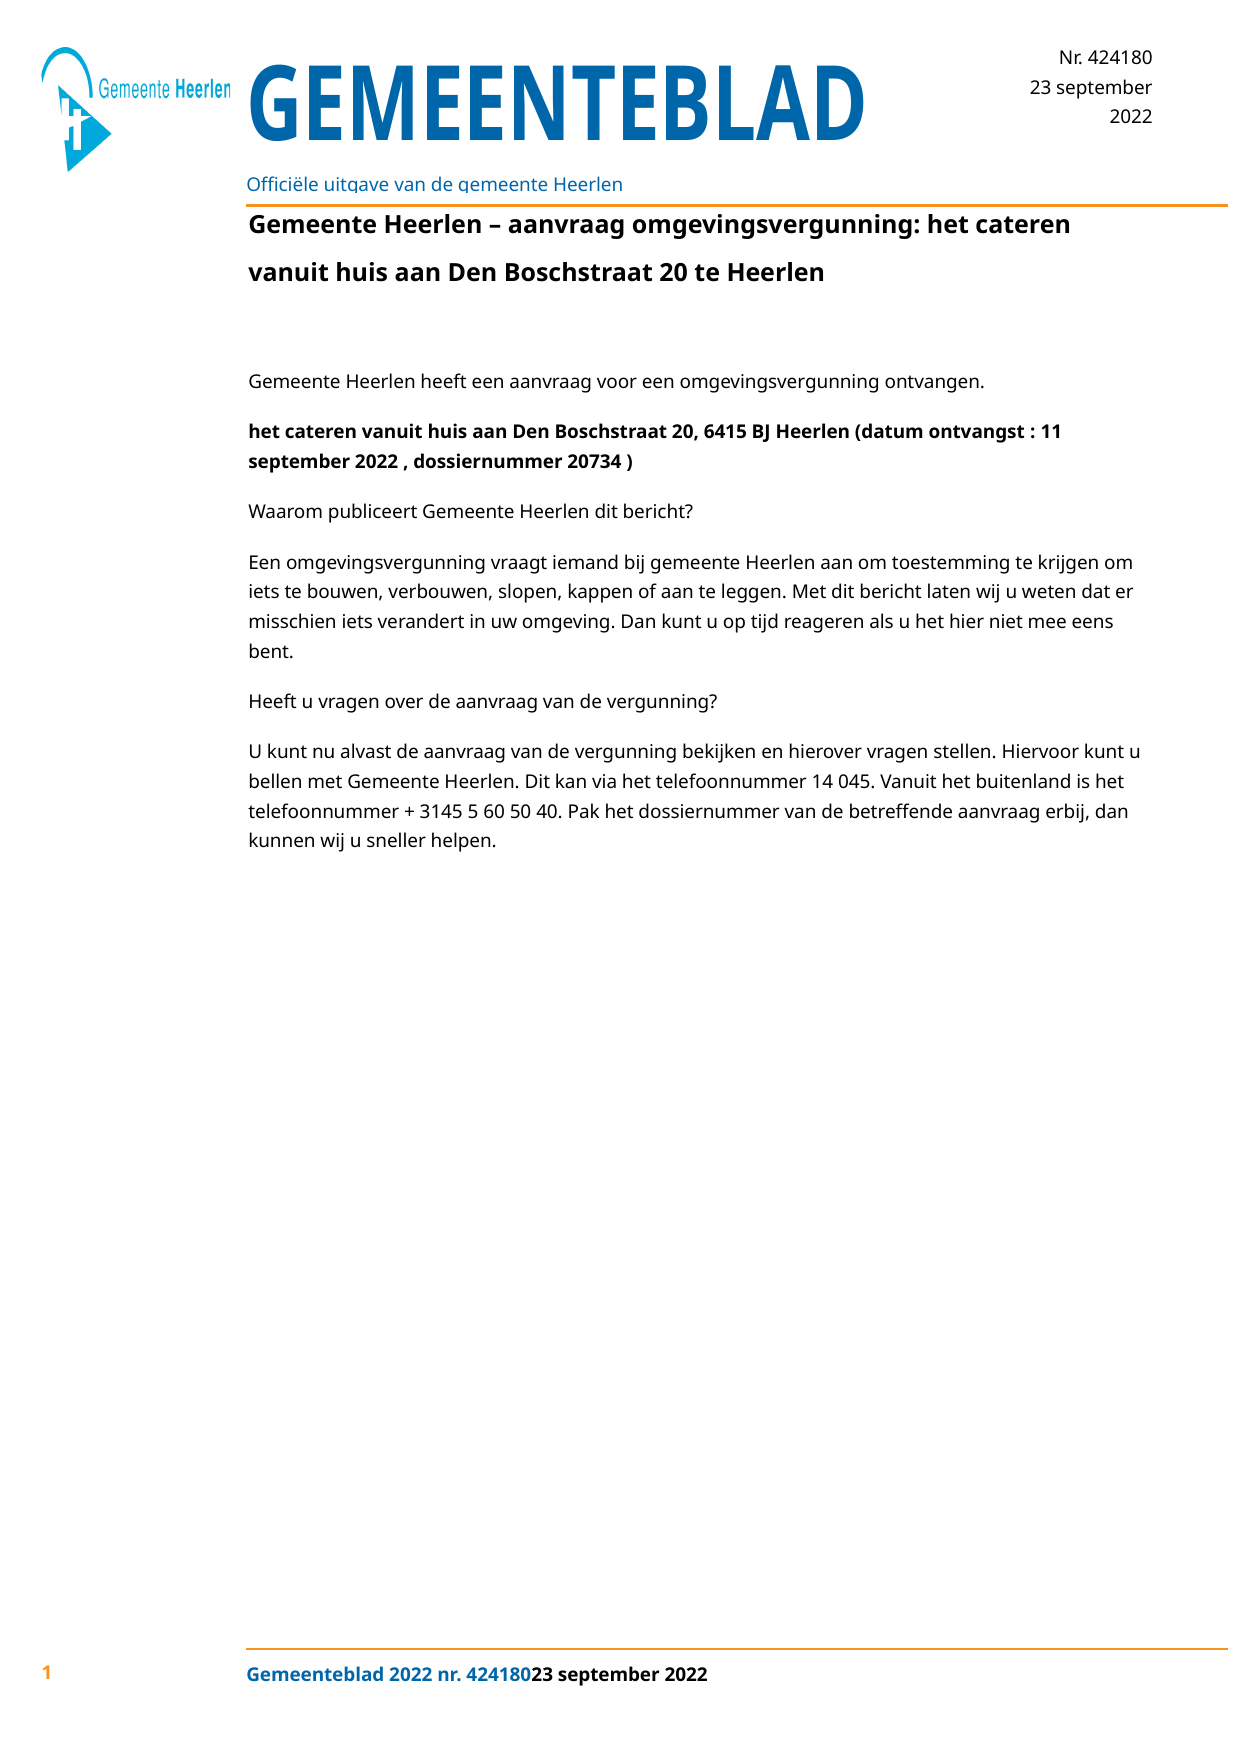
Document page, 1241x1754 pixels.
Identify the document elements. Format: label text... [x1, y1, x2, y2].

text Een omgevingsvergunning vraagt iemand bij gemeente Heerlen aan om toestemming te krijgen om iets te bouwen, verbouwen, slopen, kappen of aan te leggen. Met dit bericht laten wij u weten dat er misschien iets verandert in uw omgeving. Dan kunt u op tijd reageren als u het hier niet mee eens bent. [248, 549, 1152, 664]
text Heeft u vragen over de aanvraag van de vergunning? [248, 688, 1152, 714]
picture [41, 47, 231, 172]
text het cateren vanuit huis aan Den Boschstraat 20, 6415 BJ Heerlen (datum ontvangst : 11 september 2022 , dossiernummer 20734 ) [248, 419, 1152, 474]
text Gemeente Heerlen heeft een aanvraag voor een omgevingsvergunning ontvangen. [248, 368, 1152, 394]
text Waarom publiceert Gemeente Heerlen dit bericht? [248, 499, 1152, 524]
text U kunt nu alvast de aanvraag van de vergunning bekijken en hierover vragen stellen. Hiervoor kunt u bellen met Gemeente Heerlen. Dit kan via het telefoonnummer 14 045. Vanuit het buitenland is het telefoonnummer + 3145 5 60 50 40. Pak het dossiernummer van de betreffende aanvraag erbij, dan kunnen wij u sneller helpen. [248, 739, 1152, 853]
picture [41, 47, 59, 70]
text Gemeente Heerlen – aanvraag omgevingsvergunning: het cateren vanuit huis aan Den Boschstraat 20 te Heerlen [248, 207, 1152, 288]
